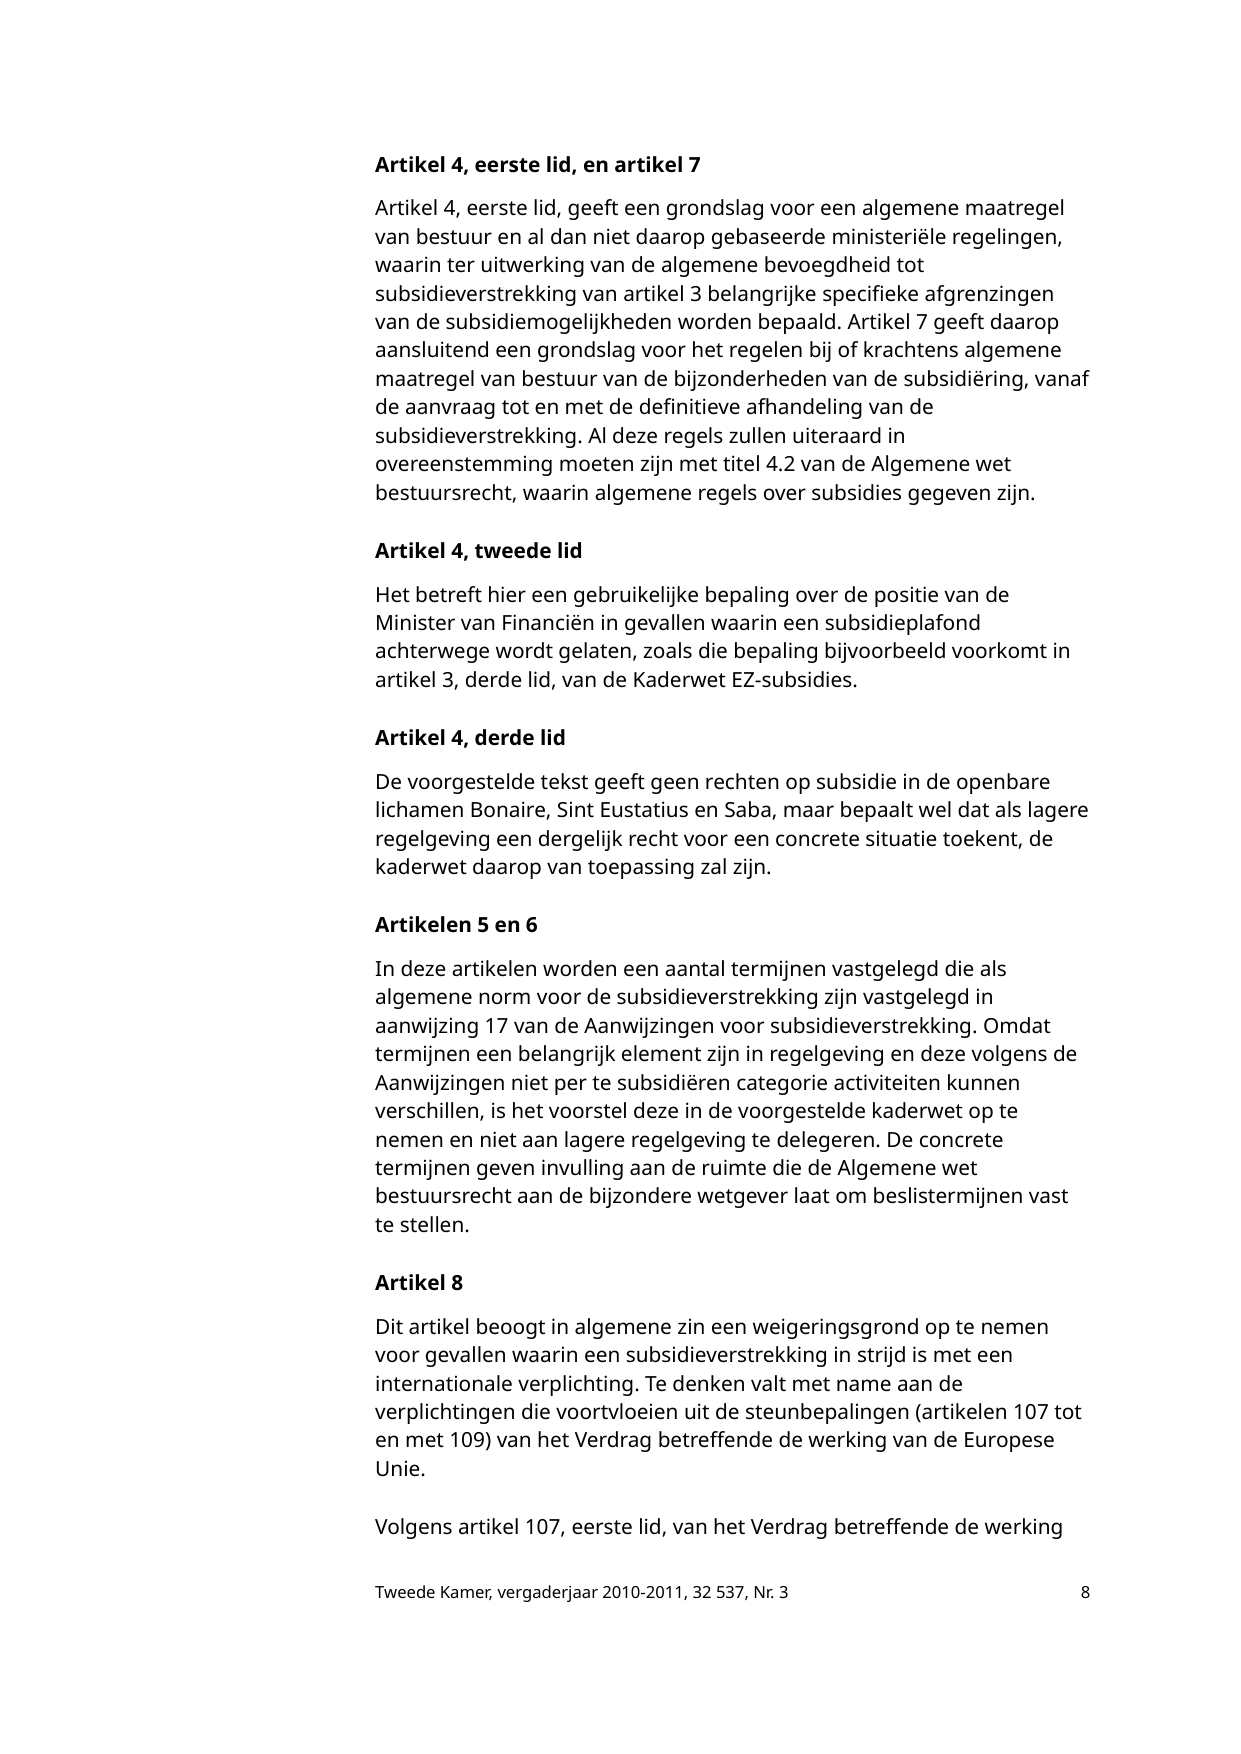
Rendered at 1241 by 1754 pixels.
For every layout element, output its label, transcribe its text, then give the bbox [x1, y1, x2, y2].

text Het betreft hier een gebruikelijke bepaling over de positie van de Minister van Financiën in gevallen waarin een subsidieplafond achterwege wordt gelaten, zoals die bepaling bijvoorbeeld voorkomt in artikel 3, derde lid, van de Kaderwet EZ-subsidies. [375, 580, 1090, 693]
text Artikel 4, derde lid [375, 723, 1090, 752]
text Artikelen 5 en 6 [375, 911, 1090, 939]
text Artikel 4, eerste lid, geeft een grondslag voor een algemene maatregel van bestuur en al dan niet daarop gebaseerde ministeriële regelingen, waarin ter uitwerking van de algemene bevoegdheid tot subsidieverstrekking van artikel 3 belangrijke specifieke afgrenzingen van de subsidiemogelijkheden worden bepaald. Artikel 7 geeft daarop aansluitend een grondslag voor het regelen bij of krachtens algemene maatregel van bestuur van de bijzonderheden van de subsidiëring, vanaf de aanvraag tot en met de definitieve afhandeling van de subsidieverstrekking. Al deze regels zullen uiteraard in overeenstemming moeten zijn met titel 4.2 van de Algemene wet bestuursrecht, waarin algemene regels over subsidies gegeven zijn. [375, 193, 1090, 506]
text Dit artikel beoogt in algemene zin een weigeringsgrond op te nemen voor gevallen waarin een subsidieverstrekking in strijd is met een internationale verplichting. Te denken valt met name aan de verplichtingen die voortvloeien uit de steunbepalingen (artikelen 107 tot en met 109) van het Verdrag betreffende de werking van de Europese Unie. [375, 1312, 1090, 1482]
text De voorgestelde tekst geeft geen rechten op subsidie in de openbare lichamen Bonaire, Sint Eustatius en Saba, maar bepaalt wel dat als lagere regelgeving een dergelijk recht voor een concrete situatie toekent, de kaderwet daarop van toepassing zal zijn. [375, 767, 1090, 881]
text Artikel 4, eerste lid, en artikel 7 [375, 150, 1090, 178]
text Artikel 8 [375, 1268, 1090, 1297]
text Artikel 4, tweede lid [375, 536, 1090, 565]
text In deze artikelen worden een aantal termijnen vastgelegd die als algemene norm voor de subsidieverstrekking zijn vastgelegd in aanwijzing 17 van de Aanwijzingen voor subsidieverstrekking. Omdat termijnen een belangrijk element zijn in regelgeving en deze volgens de Aanwijzingen niet per te subsidiëren categorie activiteiten kunnen verschillen, is het voorstel deze in de voorgestelde kaderwet op te nemen en niet aan lagere regelgeving te delegeren. De concrete termijnen geven invulling aan de ruimte die de Algemene wet bestuursrecht aan de bijzondere wetgever laat om beslistermijnen vast te stellen. [375, 954, 1090, 1238]
text Volgens artikel 107, eerste lid, van het Verdrag betreffende de werking [375, 1512, 1090, 1541]
